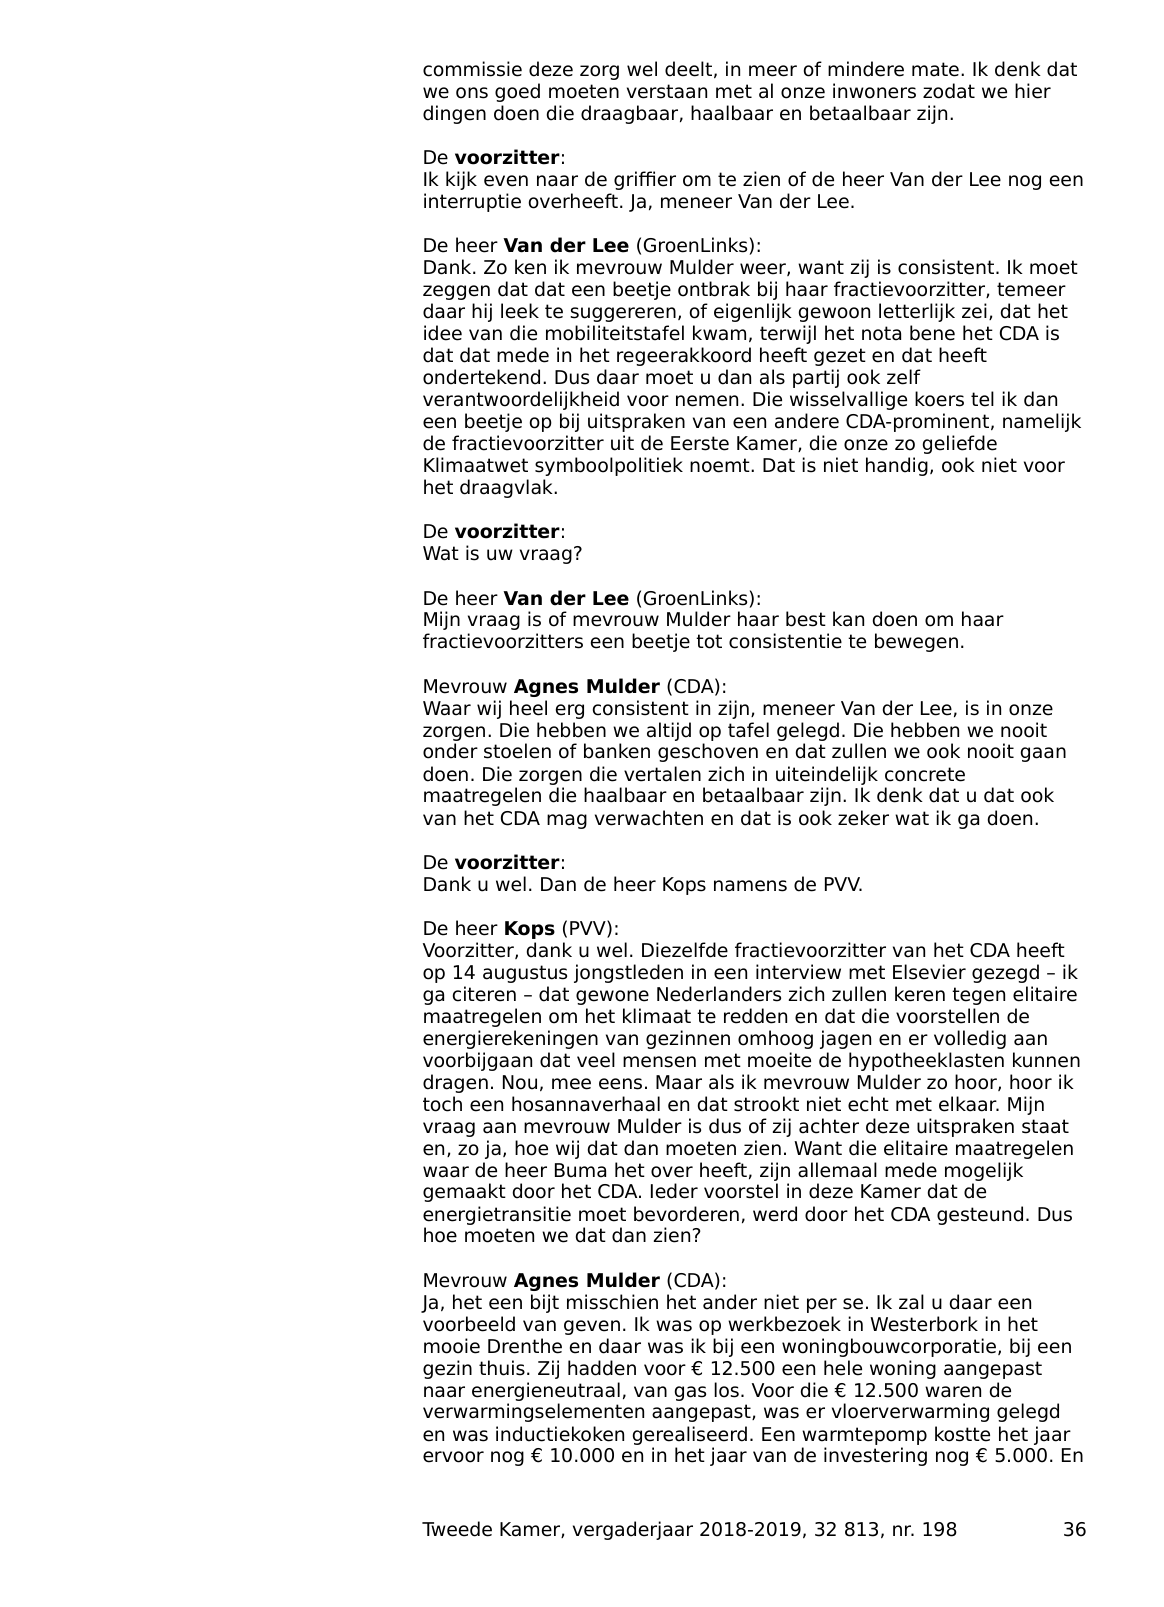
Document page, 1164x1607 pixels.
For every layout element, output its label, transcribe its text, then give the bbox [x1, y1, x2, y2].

text Mijn vraag is of mevrouw Mulder haar best kan doen om haar fractievoorzitters een beetje tot consistentie te bewegen. [422, 609, 1087, 653]
text Ik kijk even naar de griffier om te zien of de heer Van der Lee nog een interruptie overheeft. Ja, meneer Van der Lee. [422, 169, 1087, 213]
text Dank u wel. Dan de heer Kops namens de PVV. [422, 873, 1087, 896]
text De heer Van der Lee (GroenLinks): [422, 235, 1087, 257]
text Ja, het een bijt misschien het ander niet per se. Ik zal u daar een voorbeeld van geven. Ik was op werkbezoek in Westerbork in het mooie Drenthe en daar was ik bij een woningbouwcorporatie, bij een gezin thuis. Zij hadden voor € 12.500 een hele woning aangepast naar energieneutraal, van gas los. Voor die € 12.500 waren de verwarmingselementen aangepast, was er vloerverwarming gelegd en was inductiekoken gerealiseerd. Een warmtepomp kostte het jaar ervoor nog € 10.000 en in het jaar van de investering nog € 5.000. En [422, 1292, 1087, 1467]
text De voorzitter: [422, 852, 1087, 873]
text De heer Van der Lee (GroenLinks): [422, 587, 1087, 609]
text Waar wij heel erg consistent in zijn, meneer Van der Lee, is in onze zorgen. Die hebben we altijd op tafel gelegd. Die hebben we nooit onder stoelen of banken geschoven en dat zullen we ook nooit gaan doen. Die zorgen die vertalen zich in uiteindelijk concrete maatregelen die haalbaar en betaalbaar zijn. Ik denk dat u dat ook van het CDA mag verwachten en dat is ook zeker wat ik ga doen. [422, 697, 1087, 829]
text Mevrouw Agnes Mulder (CDA): [422, 1269, 1087, 1292]
text commissie deze zorg wel deelt, in meer of mindere mate. Ik denk dat we ons goed moeten verstaan met al onze inwoners zodat we hier dingen doen die draagbaar, haalbaar en betaalbaar zijn. [422, 59, 1087, 125]
text Mevrouw Agnes Mulder (CDA): [422, 676, 1087, 697]
text Dank. Zo ken ik mevrouw Mulder weer, want zij is consistent. Ik moet zeggen dat dat een beetje ontbrak bij haar fractievoorzitter, temeer daar hij leek te suggereren, of eigenlijk gewoon letterlijk zei, dat het idee van die mobiliteitstafel kwam, terwijl het nota bene het CDA is dat dat mede in het regeerakkoord heeft gezet en dat heeft ondertekend. Dus daar moet u dan als partij ook zelf verantwoordelijkheid voor nemen. Die wisselvallige koers tel ik dan een beetje op bij uitspraken van een andere CDA-prominent, namelijk de fractievoorzitter uit de Eerste Kamer, die onze zo geliefde Klimaatwet symboolpolitiek noemt. Dat is niet handig, ook niet voor het draagvlak. [422, 257, 1087, 499]
text De heer Kops (PVV): [422, 918, 1087, 940]
text Voorzitter, dank u wel. Diezelfde fractievoorzitter van het CDA heeft op 14 augustus jongstleden in een interview met Elsevier gezegd – ik ga citeren – dat gewone Nederlanders zich zullen keren tegen elitaire maatregelen om het klimaat te redden en dat die voorstellen de energierekeningen van gezinnen omhoog jagen en er volledig aan voorbijgaan dat veel mensen met moeite de hypotheeklasten kunnen dragen. Nou, mee eens. Maar als ik mevrouw Mulder zo hoor, hoor ik toch een hosannaverhaal en dat strookt niet echt met elkaar. Mijn vraag aan mevrouw Mulder is dus of zij achter deze uitspraken staat en, zo ja, hoe wij dat dan moeten zien. Want die elitaire maatregelen waar de heer Buma het over heeft, zijn allemaal mede mogelijk gemaakt door het CDA. Ieder voorstel in deze Kamer dat de energietransitie moet bevorderen, werd door het CDA gesteund. Dus hoe moeten we dat dan zien? [422, 940, 1087, 1247]
text De voorzitter: [422, 147, 1087, 169]
text Wat is uw vraag? [422, 543, 1087, 565]
text De voorzitter: [422, 521, 1087, 543]
